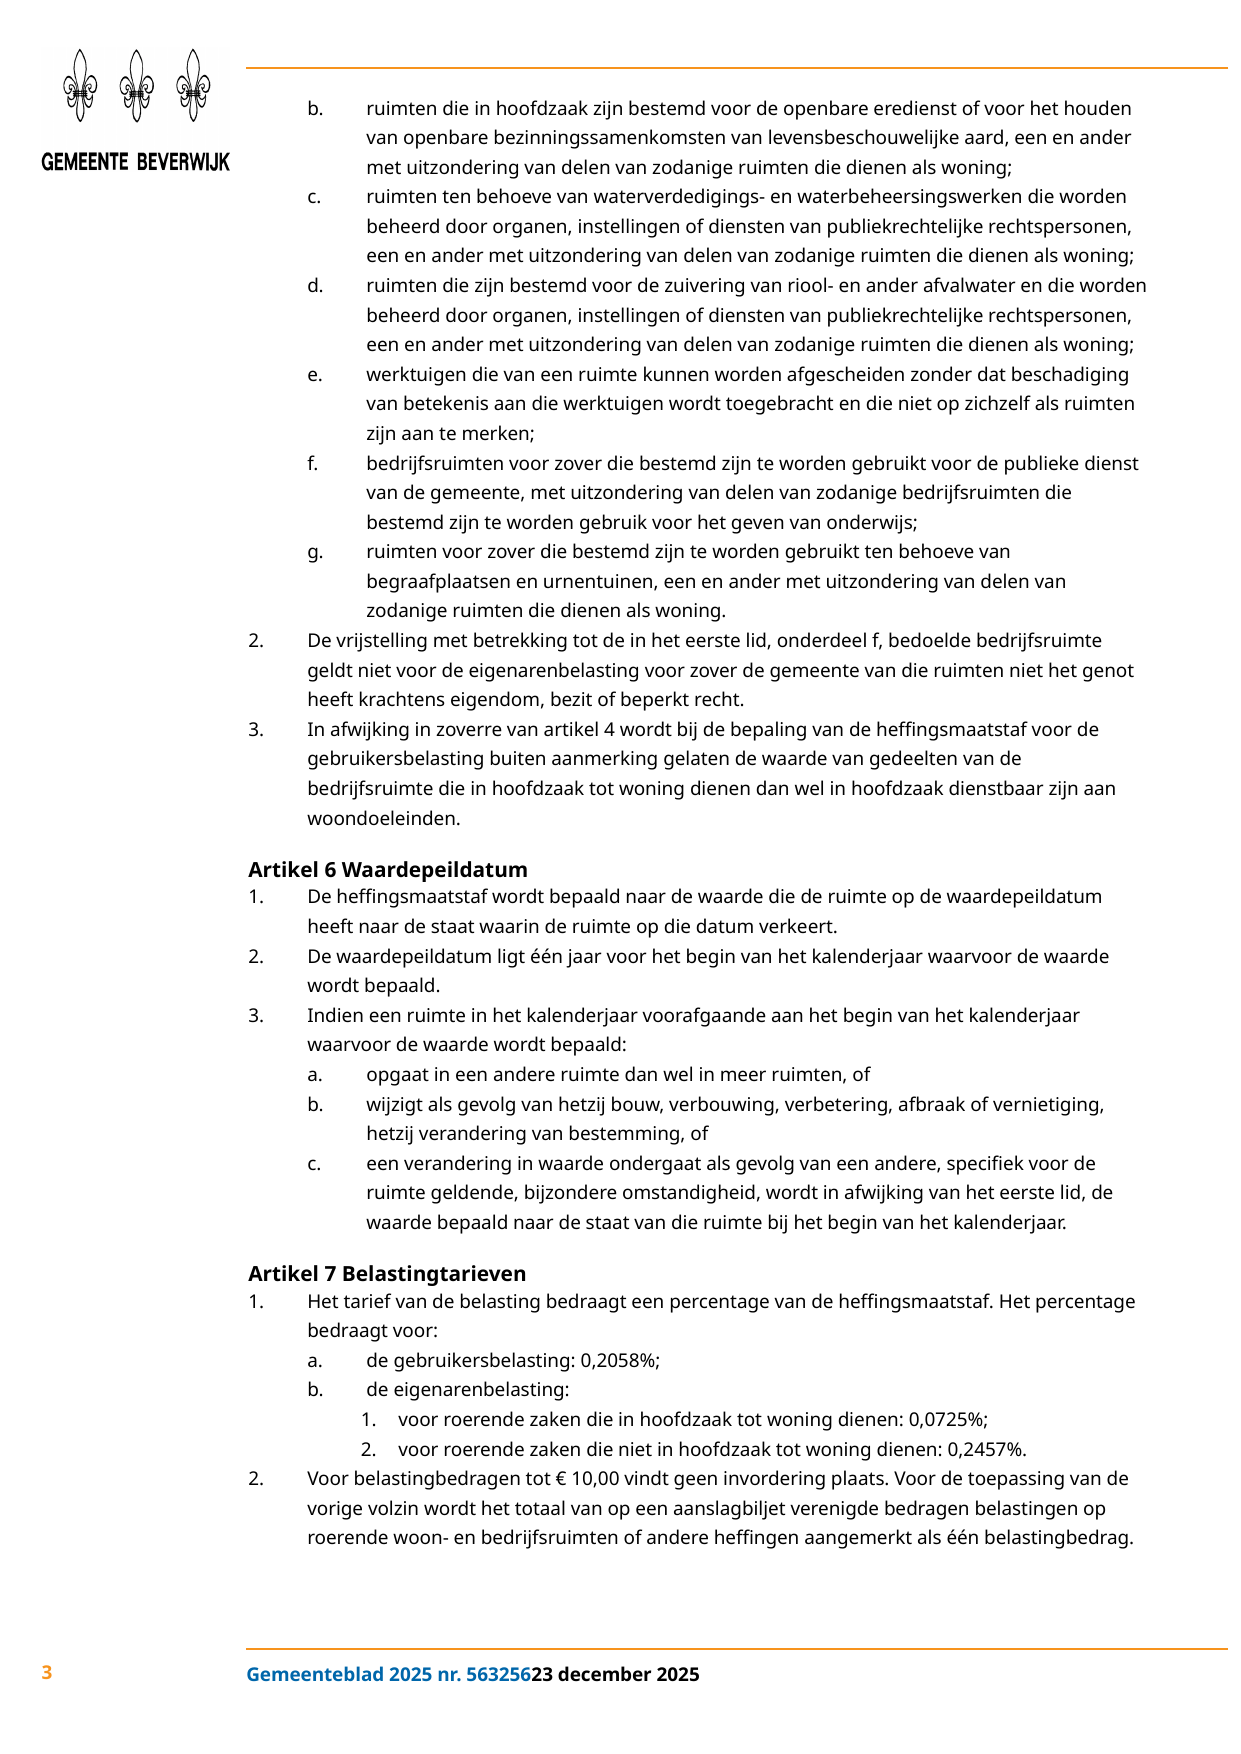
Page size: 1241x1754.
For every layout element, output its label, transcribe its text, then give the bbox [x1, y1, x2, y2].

text Artikel 7 Belastingtarieven [248, 1259, 1152, 1288]
list Het tarief van de belasting bedraagt een percentage van de heffingsmaatstaf. Het percentage bedraagt voor: [248, 1288, 1152, 1343]
list In afwijking in zoverre van artikel 4 wordt bij de bepaling van de heffingsmaatstaf voor de gebruikersbelasting buiten aanmerking gelaten de waarde van gedeelten van de bedrijfsruimte die in hoofdzaak tot woning dienen dan wel in hoofdzaak dienstbaar zijn aan woondoeleinden. [248, 716, 1152, 831]
list bedrijfsruimten voor zover die bestemd zijn te worden gebruikt voor de publieke dienst van de gemeente, met uitzondering van delen van zodanige bedrijfsruimten die bestemd zijn te worden gebruik voor het geven van onderwijs; [307, 450, 1152, 535]
list opgaat in een andere ruimte dan wel in meer ruimten, of [307, 1061, 1152, 1087]
list een verandering in waarde ondergaat als gevolg van een andere, specifiek voor de ruimte geldende, bijzondere omstandigheid, wordt in afwijking van het eerste lid, de waarde bepaald naar de staat van die ruimte bij het begin van het kalenderjaar. [307, 1150, 1152, 1235]
picture [41, 47, 231, 172]
list ruimten voor zover die bestemd zijn te worden gebruikt ten behoeve van begraafplaatsen en urnentuinen, een en ander met uitzondering van delen van zodanige ruimten die dienen als woning. [307, 538, 1152, 623]
list Indien een ruimte in het kalenderjaar voorafgaande aan het begin van het kalenderjaar waarvoor de waarde wordt bepaald: [248, 1002, 1152, 1057]
list wijzigt als gevolg van hetzij bouw, verbouwing, verbetering, afbraak of vernietiging, hetzij verandering van bestemming, of [307, 1091, 1152, 1146]
list de gebruikersbelasting: 0,2058%; [307, 1347, 1152, 1373]
list werktuigen die van een ruimte kunnen worden afgescheiden zonder dat beschadiging van betekenis aan die werktuigen wordt toegebracht en die niet op zichzelf als ruimten zijn aan te merken; [307, 361, 1152, 446]
list ruimten die zijn bestemd voor de zuivering van riool- en ander afvalwater en die worden beheerd door organen, instellingen of diensten van publiekrechtelijke rechtspersonen, een en ander met uitzondering van delen van zodanige ruimten die dienen als woning; [307, 272, 1152, 357]
list De waardepeildatum ligt één jaar voor het begin van het kalenderjaar waarvoor de waarde wordt bepaald. [248, 943, 1152, 998]
list voor roerende zaken die niet in hoofdzaak tot woning dienen: 0,2457%. [361, 1436, 1152, 1462]
list ruimten ten behoeve van waterverdedigings- en waterbeheersingswerken die worden beheerd door organen, instellingen of diensten van publiekrechtelijke rechtspersonen, een en ander met uitzondering van delen van zodanige ruimten die dienen als woning; [307, 183, 1152, 268]
list De vrijstelling met betrekking tot de in het eerste lid, onderdeel f, bedoelde bedrijfsruimte geldt niet voor de eigenarenbelasting voor zover de gemeente van die ruimten niet het genot heeft krachtens eigendom, bezit of beperkt recht. [248, 627, 1152, 712]
list De heffingsmaatstaf wordt bepaald naar de waarde die de ruimte op de waardepeildatum heeft naar de staat waarin de ruimte op die datum verkeert. [248, 884, 1152, 939]
list Voor belastingbedragen tot € 10,00 vindt geen invordering plaats. Voor de toepassing van de vorige volzin wordt het totaal van op een aanslagbiljet verenigde bedragen belastingen op roerende woon- en bedrijfsruimten of andere heffingen aangemerkt als één belastingbedrag. [248, 1465, 1152, 1550]
list de eigenarenbelasting: [307, 1377, 1152, 1402]
text Artikel 6 Waardepeildatum [248, 855, 1152, 884]
list ruimten die in hoofdzaak zijn bestemd voor de openbare eredienst of voor het houden van openbare bezinningssamenkomsten van levensbeschouwelijke aard, een en ander met uitzondering van delen van zodanige ruimten die dienen als woning; [307, 95, 1152, 180]
list voor roerende zaken die in hoofdzaak tot woning dienen: 0,0725%; [361, 1406, 1152, 1432]
